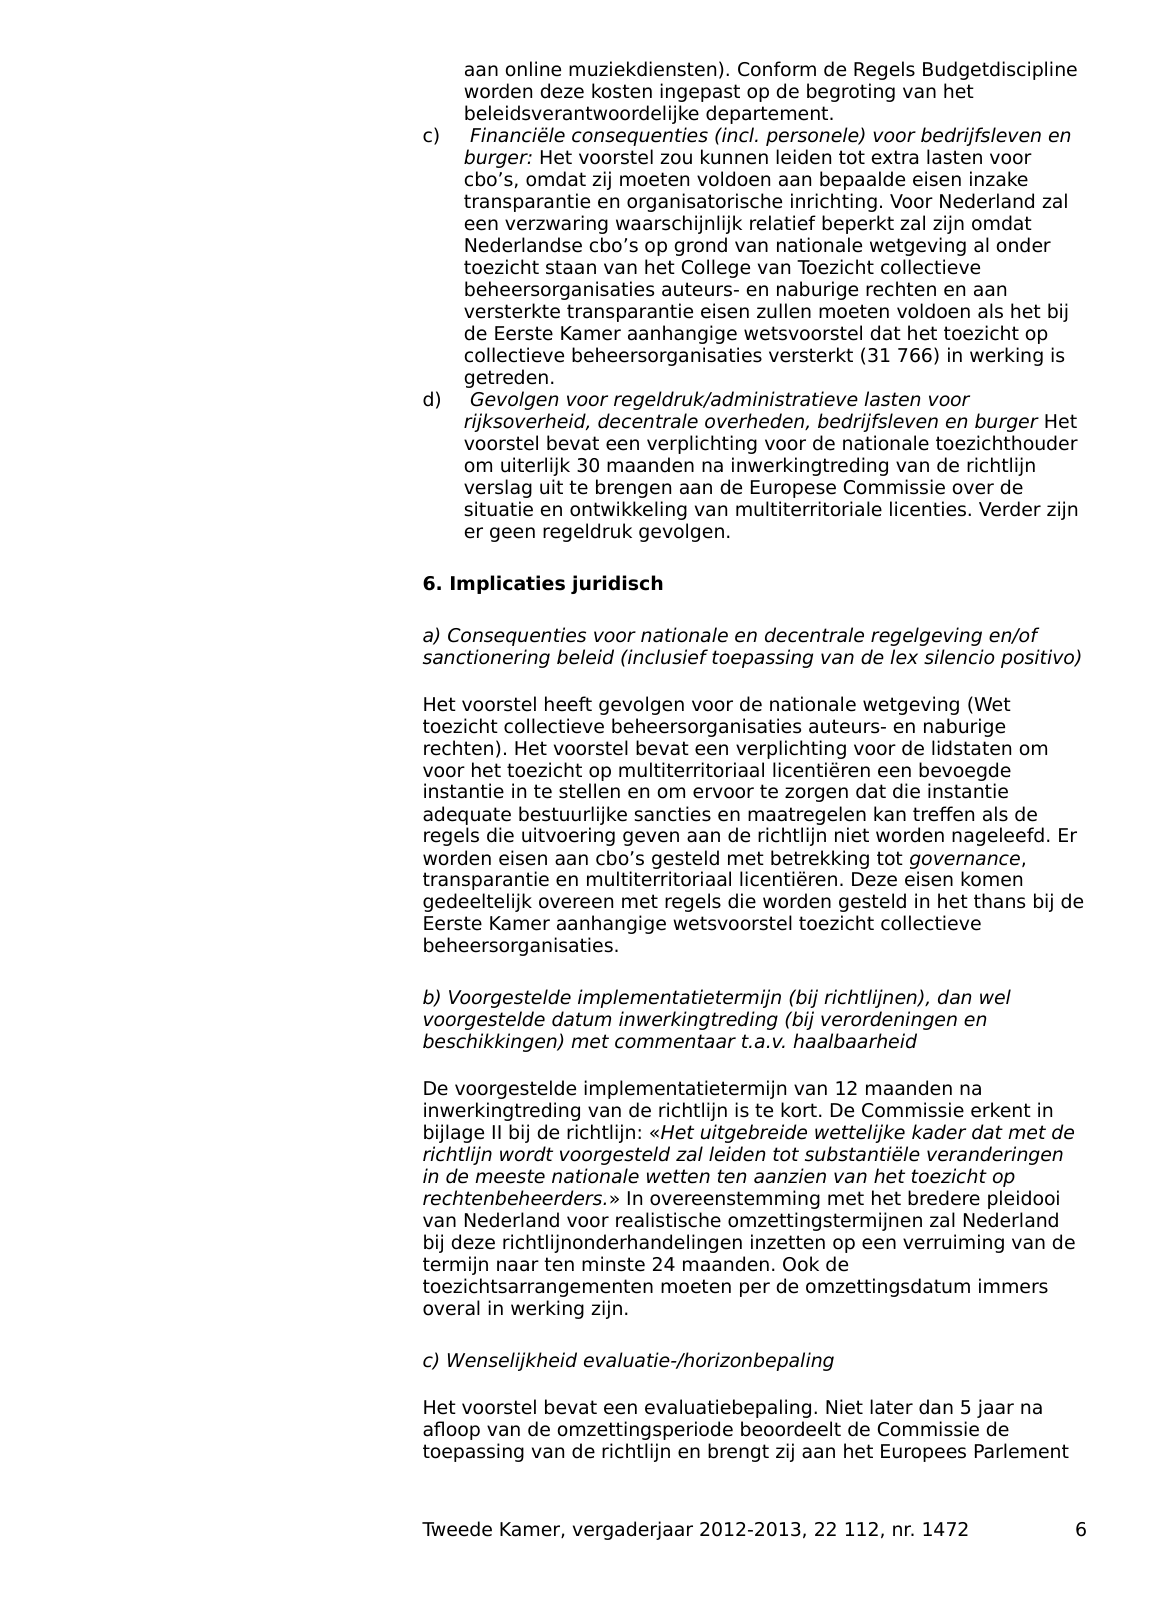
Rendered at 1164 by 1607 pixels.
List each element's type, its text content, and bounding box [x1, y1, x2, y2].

subtitle a) Consequenties voor nationale en decentrale regelgeving en/of sanctionering beleid (inclusief toepassing van de lex silencio positivo) [422, 624, 1087, 668]
text Het voorstel bevat een evaluatiebepaling. Niet later dan 5 jaar na afloop van de omzettingsperiode beoordeelt de Commissie de toepassing van de richtlijn en brengt zij aan het Europees Parlement [422, 1397, 1087, 1463]
subtitle b) Voorgestelde implementatietermijn (bij richtlijnen), dan wel voorgestelde datum inwerkingtreding (bij verordeningen en beschikkingen) met commentaar t.a.v. haalbaarheid [422, 987, 1087, 1053]
text De voorgestelde implementatietermijn van 12 maanden na inwerkingtreding van de richtlijn is te kort. De Commissie erkent in bijlage II bij de richtlijn: «Het uitgebreide wettelijke kader dat met de richtlijn wordt voorgesteld zal leiden tot substantiële veranderingen in de meeste nationale wetten ten aanzien van het toezicht op rechtenbeheerders.» In overeenstemming met het bredere pleidooi van Nederland voor realistische omzettingstermijnen zal Nederland bij deze richtlijnonderhandelingen inzetten op een verruiming van de termijn naar ten minste 24 maanden. Ook de toezichtsarrangementen moeten per de omzettingsdatum immers overal in werking zijn. [422, 1078, 1087, 1320]
text Het voorstel heeft gevolgen voor de nationale wetgeving (Wet toezicht collectieve beheersorganisaties auteurs- en naburige rechten). Het voorstel bevat een verplichting voor de lidstaten om voor het toezicht op multiterritoriaal licentiëren een bevoegde instantie in te stellen en om ervoor te zorgen dat die instantie adequate bestuurlijke sancties en maatregelen kan treffen als de regels die uitvoering geven aan de richtlijn niet worden nageleefd. Er worden eisen aan cbo’s gesteld met betrekking tot governance, transparantie en multiterritoriaal licentiëren. Deze eisen komen gedeeltelijk overeen met regels die worden gesteld in het thans bij de Eerste Kamer aanhangige wetsvoorstel toezicht collectieve beheersorganisaties. [422, 693, 1087, 957]
text c) Financiële consequenties (incl. personele) voor bedrijfsleven en burger: Het voorstel zou kunnen leiden tot extra lasten voor cbo’s, omdat zij moeten voldoen aan bepaalde eisen inzake transparantie en organisatorische inrichting. Voor Nederland zal een verzwaring waarschijnlijk relatief beperkt zal zijn omdat Nederlandse cbo’s op grond van nationale wetgeving al onder toezicht staan van het College van Toezicht collectieve beheersorganisaties auteurs- en naburige rechten en aan versterkte transparantie eisen zullen moeten voldoen als het bij de Eerste Kamer aanhangige wetsvoorstel dat het toezicht op collectieve beheersorganisaties versterkt (31 766) in werking is getreden. [422, 125, 1087, 389]
text aan online muziekdiensten). Conform de Regels Budgetdiscipline worden deze kosten ingepast op de begroting van het beleidsverantwoordelijke departement. [422, 59, 1087, 125]
subtitle c) Wenselijkheid evaluatie-/horizonbepaling [422, 1350, 1087, 1372]
subtitle 6. Implicaties juridisch [422, 573, 1087, 594]
text d) Gevolgen voor regeldruk/administratieve lasten voor rijksoverheid, decentrale overheden, bedrijfsleven en burger Het voorstel bevat een verplichting voor de nationale toezichthouder om uiterlijk 30 maanden na inwerkingtreding van de richtlijn verslag uit te brengen aan de Europese Commissie over de situatie en ontwikkeling van multiterritoriale licenties. Verder zijn er geen regeldruk gevolgen. [422, 389, 1087, 543]
